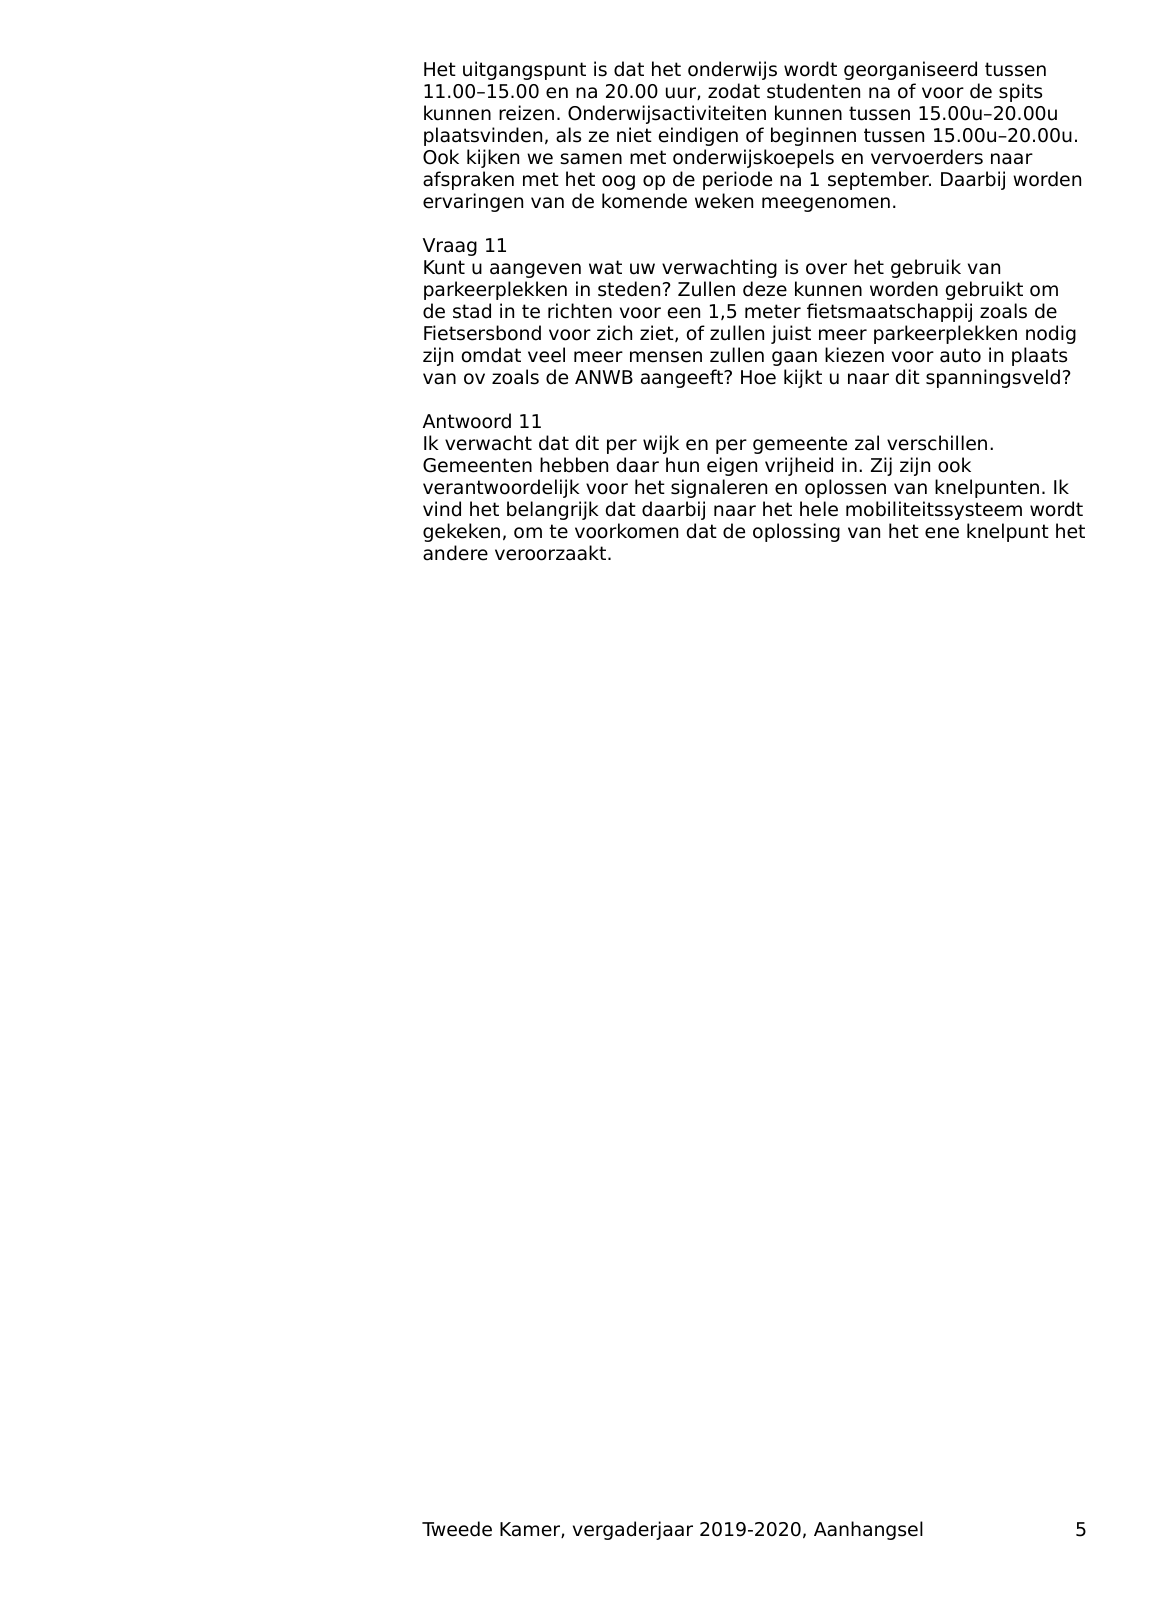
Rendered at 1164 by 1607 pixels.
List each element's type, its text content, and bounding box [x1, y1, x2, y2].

text Het uitgangspunt is dat het onderwijs wordt georganiseerd tussen 11.00–15.00 en na 20.00 uur, zodat studenten na of voor de spits kunnen reizen. Onderwijsactiviteiten kunnen tussen 15.00u–20.00u plaatsvinden, als ze niet eindigen of beginnen tussen 15.00u–20.00u. [422, 59, 1087, 147]
text Vraag 11 [422, 235, 1087, 257]
text Ook kijken we samen met onderwijskoepels en vervoerders naar afspraken met het oog op de periode na 1 september. Daarbij worden ervaringen van de komende weken meegenomen. [422, 147, 1087, 213]
text Kunt u aangeven wat uw verwachting is over het gebruik van parkeerplekken in steden? Zullen deze kunnen worden gebruikt om de stad in te richten voor een 1,5 meter fietsmaatschappij zoals de Fietsersbond voor zich ziet, of zullen juist meer parkeerplekken nodig zijn omdat veel meer mensen zullen gaan kiezen voor auto in plaats van ov zoals de ANWB aangeeft? Hoe kijkt u naar dit spanningsveld? [422, 257, 1087, 389]
text Antwoord 11 [422, 411, 1087, 433]
text Ik verwacht dat dit per wijk en per gemeente zal verschillen. Gemeenten hebben daar hun eigen vrijheid in. Zij zijn ook verantwoordelijk voor het signaleren en oplossen van knelpunten. Ik vind het belangrijk dat daarbij naar het hele mobiliteitssysteem wordt gekeken, om te voorkomen dat de oplossing van het ene knelpunt het andere veroorzaakt. [422, 433, 1087, 565]
